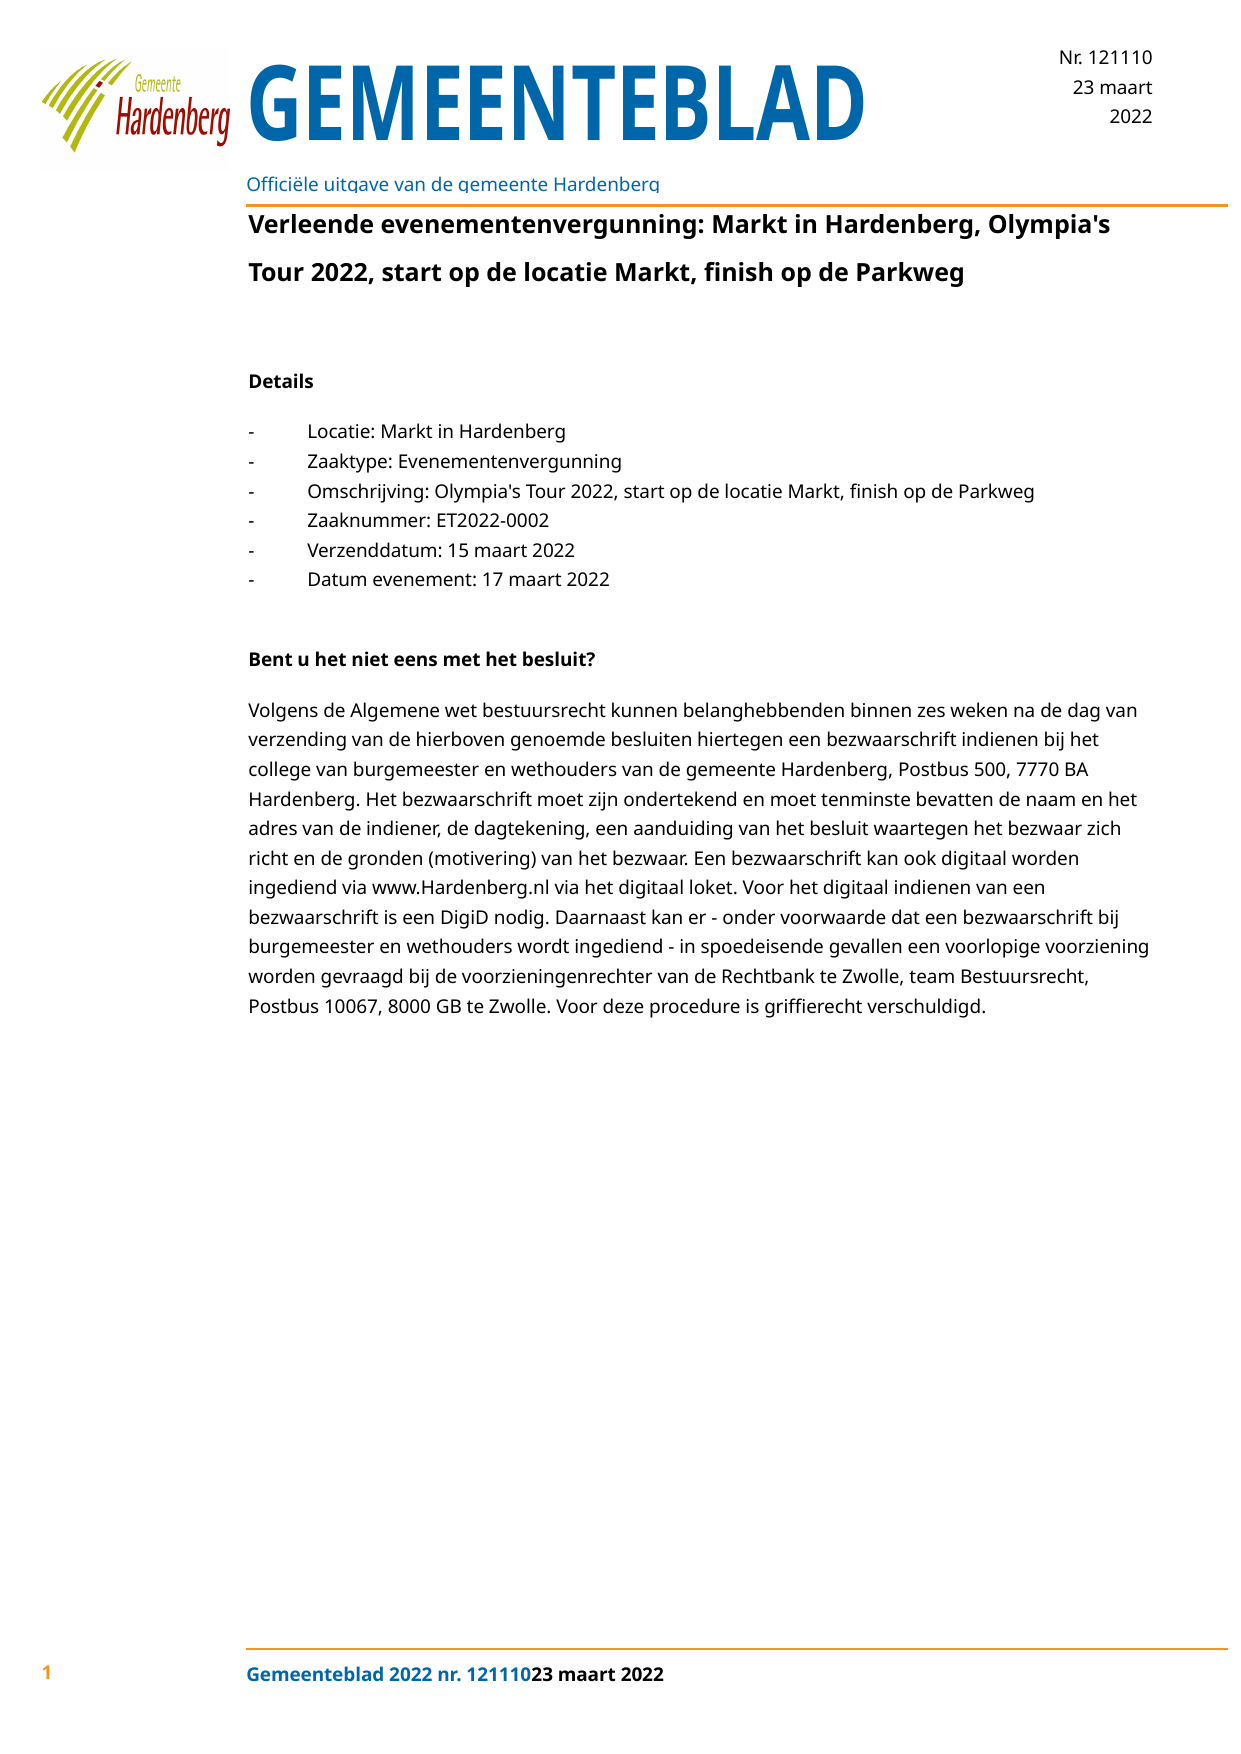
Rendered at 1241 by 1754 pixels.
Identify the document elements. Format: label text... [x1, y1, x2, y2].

list Locatie: Markt in Hardenberg [248, 419, 1152, 444]
text Details [248, 368, 1152, 394]
list Zaaktype: Evenementenvergunning [248, 448, 1152, 474]
text Verleende evenementenvergunning: Markt in Hardenberg, Olympia's Tour 2022, start op de locatie Markt, finish op de Parkweg [248, 207, 1152, 288]
text Bent u het niet eens met het besluit? [248, 647, 1152, 672]
text Volgens de Algemene wet bestuursrecht kunnen belanghebbenden binnen zes weken na de dag van verzending van de hierboven genoemde besluiten hiertegen een bezwaarschrift indienen bij het college van burgemeester en wethouders van de gemeente Hardenberg, Postbus 500, 7770 BA Hardenberg. Het bezwaarschrift moet zijn ondertekend en moet tenminste bevatten de naam en het adres van de indiener, de dagtekening, een aanduiding van het besluit waartegen het bezwaar zich richt en de gronden (motivering) van het bezwaar. Een bezwaarschrift kan ook digitaal worden ingediend via www.Hardenberg.nl via het digitaal loket. Voor het digitaal indienen van een bezwaarschrift is een DigiD nodig. Daarnaast kan er - onder voorwaarde dat een bezwaarschrift bij burgemeester en wethouders wordt ingediend - in spoedeisende gevallen een voorlopige voorziening worden gevraagd bij de voorzieningenrechter van de Rechtbank te Zwolle, team Bestuursrecht, Postbus 10067, 8000 GB te Zwolle. Voor deze procedure is griffierecht verschuldigd. [248, 697, 1152, 1019]
list Omschrijving: Olympia's Tour 2022, start op de locatie Markt, finish op de Parkweg [248, 478, 1152, 504]
list Zaaknummer: ET2022-0002 [248, 507, 1152, 533]
list Datum evenement: 17 maart 2022 [248, 567, 1152, 592]
picture [41, 47, 231, 172]
list Verzenddatum: 15 maart 2022 [248, 537, 1152, 563]
